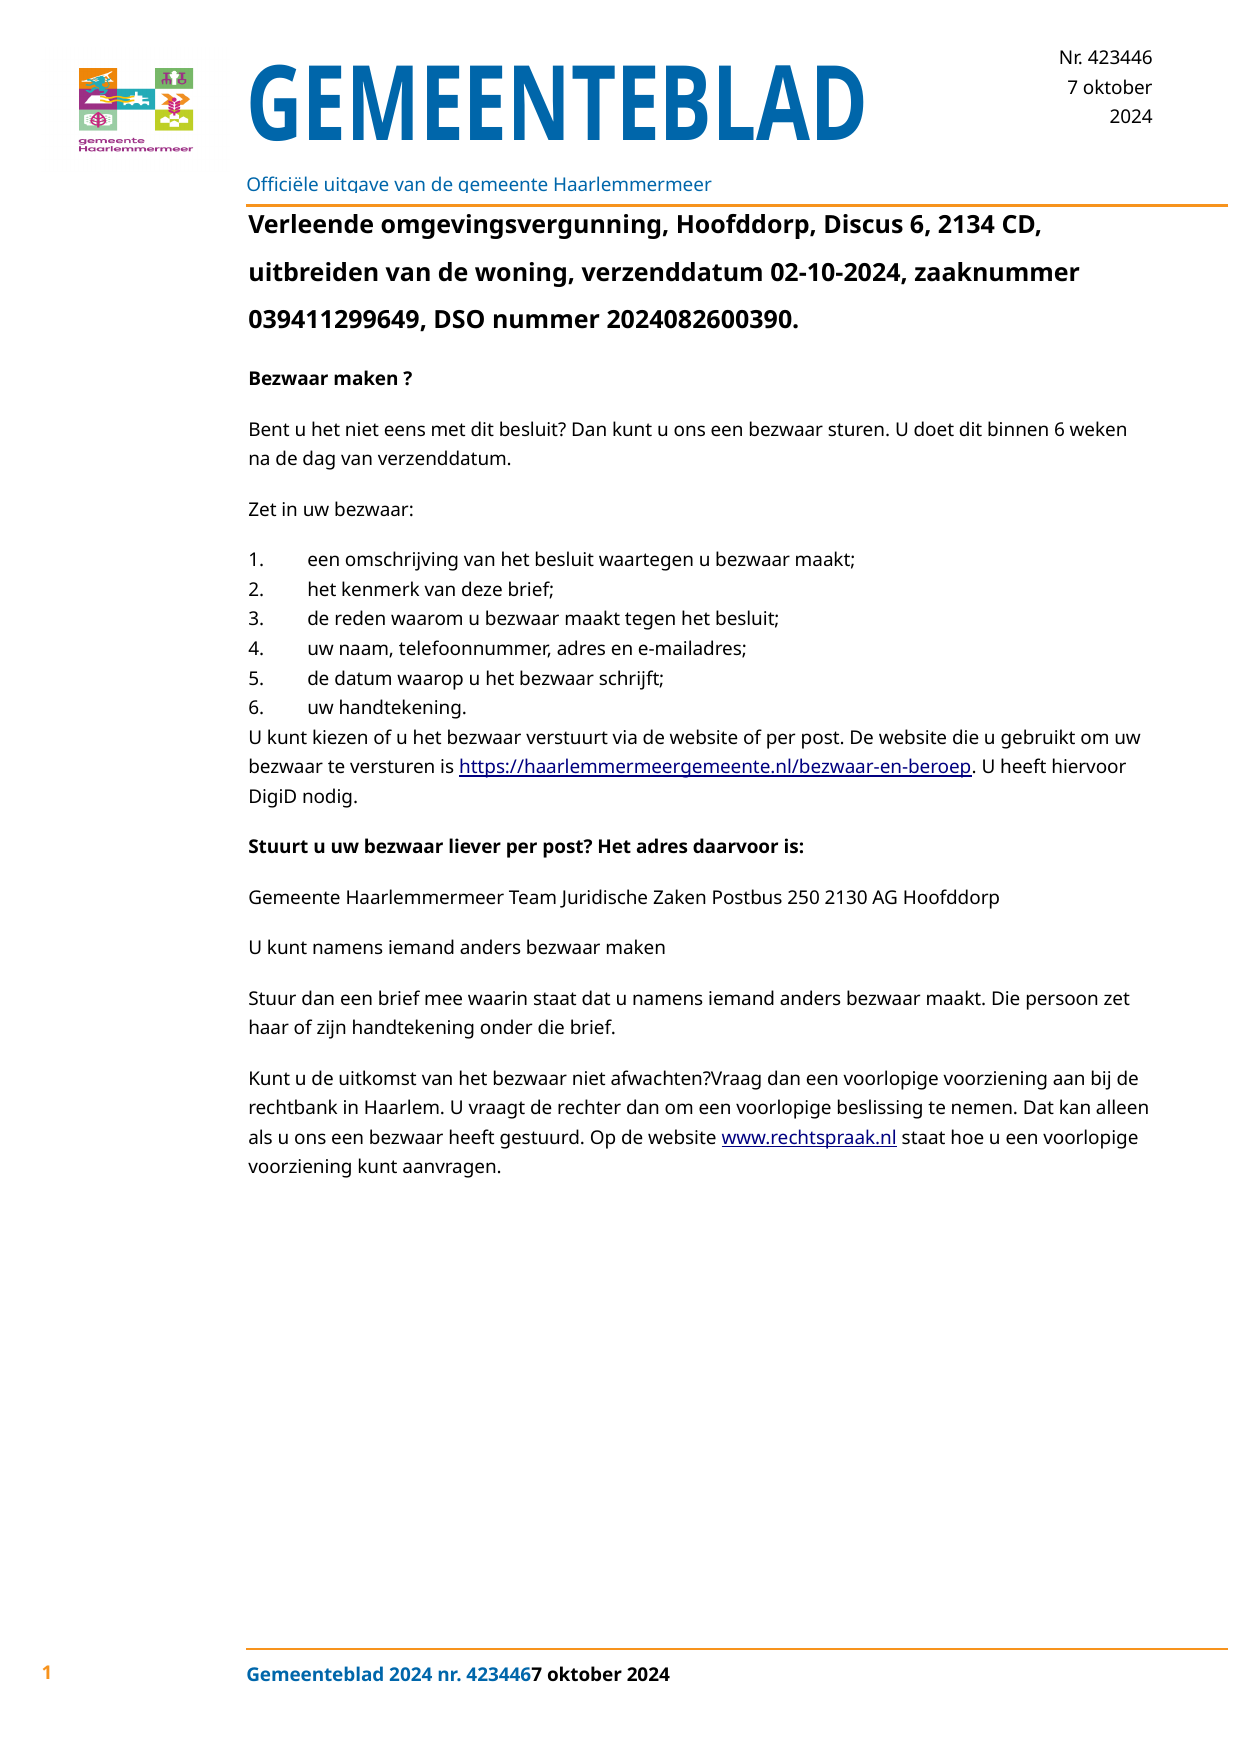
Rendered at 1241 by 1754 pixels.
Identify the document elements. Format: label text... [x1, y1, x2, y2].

text Bent u het niet eens met dit besluit? Dan kunt u ons een bezwaar sturen. U doet dit binnen 6 weken na de dag van verzenddatum. [248, 416, 1152, 471]
text Stuur dan een brief mee waarin staat dat u namens iemand anders bezwaar maakt. Die persoon zet haar of zijn handtekening onder die brief. [248, 985, 1152, 1040]
text Stuurt u uw bezwaar liever per post? Het adres daarvoor is: [248, 833, 1152, 859]
text Zet in uw bezwaar: [248, 496, 1152, 522]
text U kunt kiezen of u het bezwaar verstuurt via de website of per post. De website die u gebruikt om uw bezwaar te versturen is https://haarlemmermeergemeente.nl/bezwaar-en-beroep. U heeft hiervoor DigiD nodig. [248, 724, 1152, 809]
list de reden waarom u bezwaar maakt tegen het besluit; [248, 606, 1152, 631]
list de datum waarop u het bezwaar schrijft; [248, 665, 1152, 690]
list uw handtekening. [248, 694, 1152, 720]
text Verleende omgevingsvergunning, Hoofddorp, Discus 6, 2134 CD, uitbreiden van de woning, verzenddatum 02-10-2024, zaaknummer 039411299649, DSO nummer 2024082600390. [248, 207, 1152, 336]
list het kenmerk van deze brief; [248, 576, 1152, 602]
text U kunt namens iemand anders bezwaar maken [248, 934, 1152, 960]
text Bezwaar maken ? [248, 366, 1152, 391]
text Kunt u de uitkomst van het bezwaar niet afwachten?Vraag dan een voorlopige voorziening aan bij de rechtbank in Haarlem. U vraagt de rechter dan om een voorlopige beslissing te nemen. Dat kan alleen als u ons een bezwaar heeft gestuurd. Op de website www.rechtspraak.nl staat hoe u een voorlopige voorziening kunt aanvragen. [248, 1065, 1152, 1179]
list uw naam, telefoonnummer, adres en e-mailadres; [248, 635, 1152, 661]
text Gemeente Haarlemmermeer Team Juridische Zaken Postbus 250 2130 AG Hoofddorp [248, 884, 1152, 909]
picture [41, 47, 231, 172]
list een omschrijving van het besluit waartegen u bezwaar maakt; [248, 546, 1152, 572]
